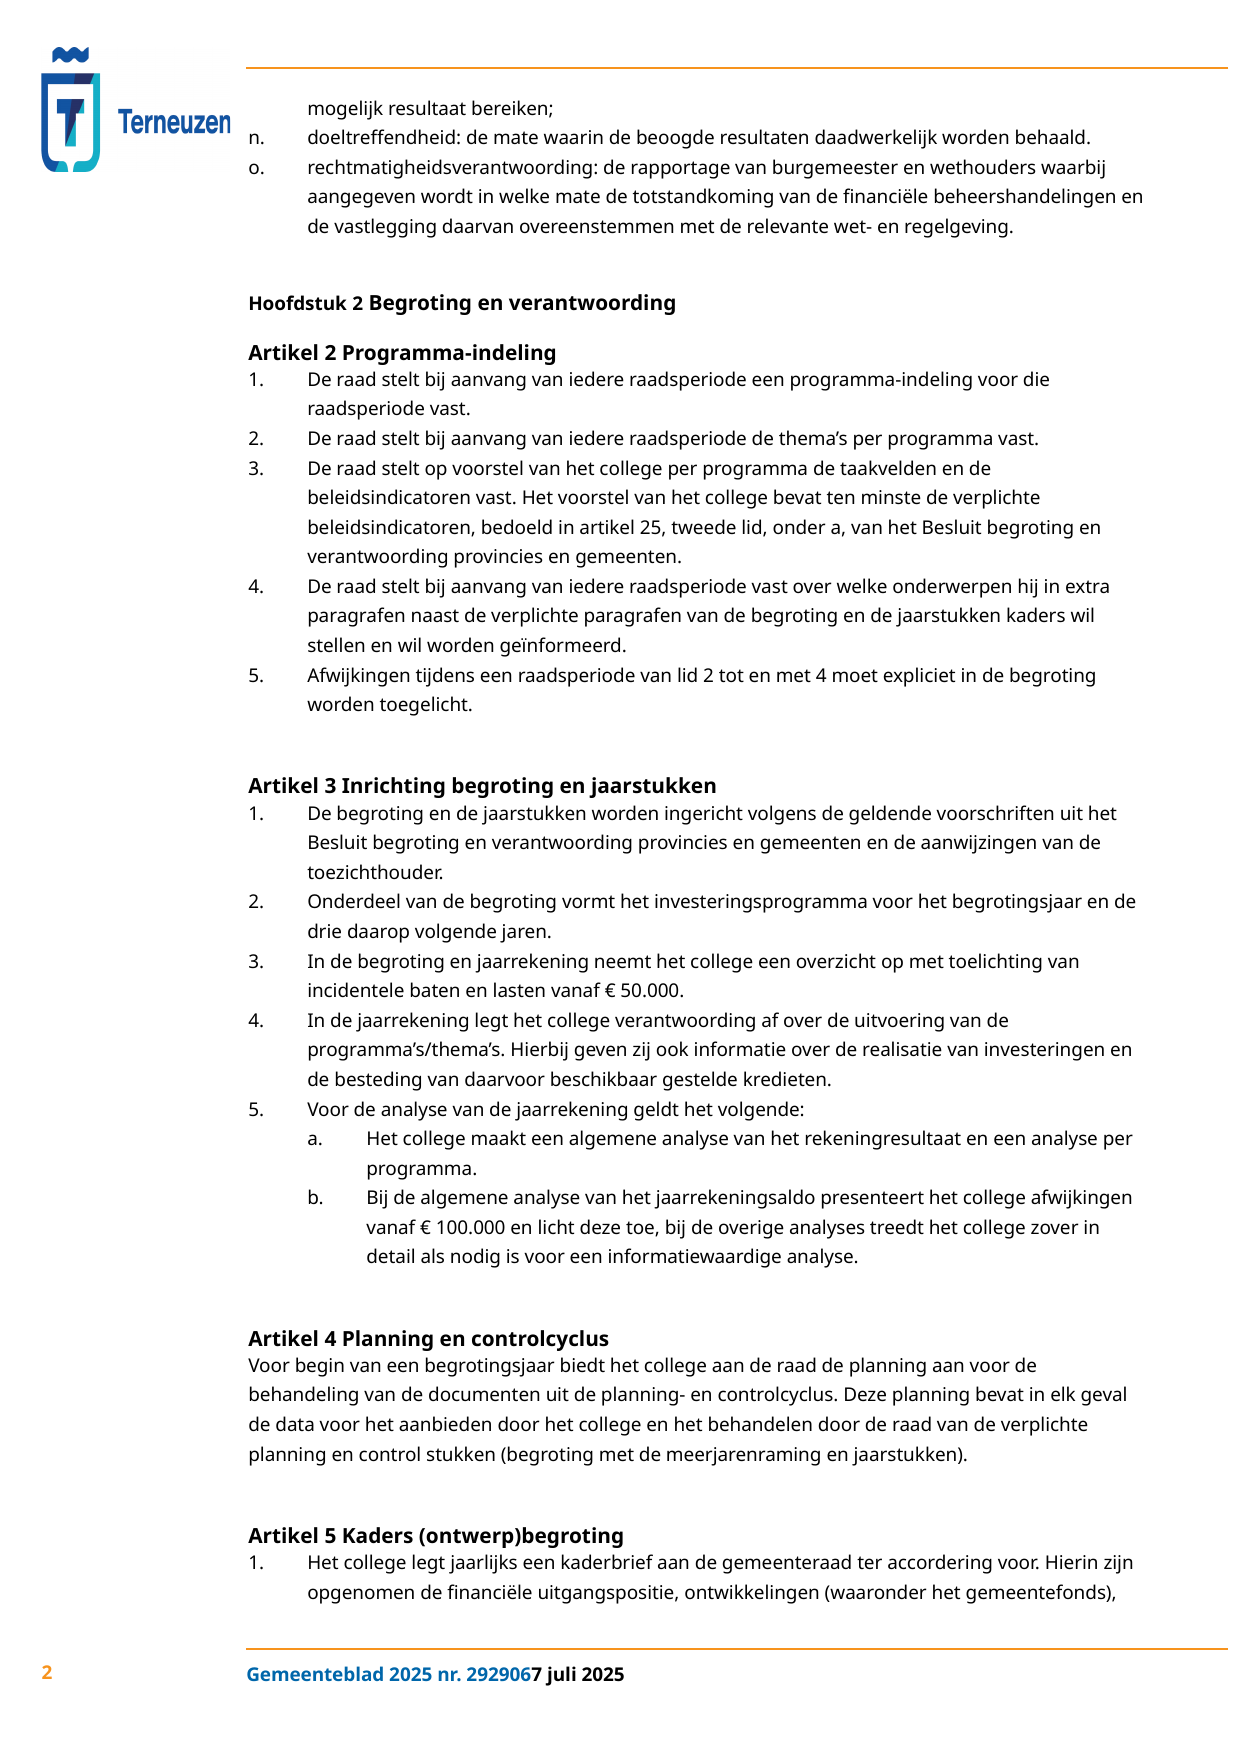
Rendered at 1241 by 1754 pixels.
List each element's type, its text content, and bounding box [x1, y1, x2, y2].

text Artikel 2 Programma-indeling [248, 338, 1152, 366]
list De raad stelt bij aanvang van iedere raadsperiode vast over welke onderwerpen hij in extra paragrafen naast de verplichte paragrafen van de begroting en de jaarstukken kaders wil stellen en wil worden geïnformeerd. [248, 573, 1152, 658]
list Het college maakt een algemene analyse van het rekeningresultaat en een analyse per programma. [307, 1125, 1152, 1181]
list De raad stelt bij aanvang van iedere raadsperiode de thema’s per programma vast. [248, 425, 1152, 451]
list In de begroting en jaarrekening neemt het college een overzicht op met toelichting van incidentele baten en lasten vanaf € 50.000. [248, 948, 1152, 1003]
list In de jaarrekening legt het college verantwoording af over de uitvoering van de programma’s/thema’s. Hierbij geven zij ook informatie over de realisatie van investeringen en de besteding van daarvoor beschikbaar gestelde kredieten. [248, 1007, 1152, 1092]
text Artikel 4 Planning en controlcyclus [248, 1324, 1152, 1352]
text Hoofdstuk 2 Begroting en verantwoording [248, 288, 1152, 317]
list Afwijkingen tijdens een raadsperiode van lid 2 tot en met 4 moet expliciet in de begroting worden toegelicht. [248, 662, 1152, 717]
picture [41, 47, 231, 172]
list Voor de analyse van de jaarrekening geldt het volgende: [248, 1096, 1152, 1121]
list doeltreffendheid: de mate waarin de beoogde resultaten daadwerkelijk worden behaald. [248, 124, 1152, 150]
list Het college legt jaarlijks een kaderbrief aan de gemeenteraad ter accordering voor. Hierin zijn opgenomen de financiële uitgangspositie, ontwikkelingen (waaronder het gemeentefonds), [248, 1549, 1152, 1604]
text Artikel 3 Inrichting begroting en jaarstukken [248, 771, 1152, 800]
list De raad stelt bij aanvang van iedere raadsperiode een programma-indeling voor die raadsperiode vast. [248, 366, 1152, 421]
text Artikel 5 Kaders (ontwerp)begroting [248, 1521, 1152, 1549]
list De raad stelt op voorstel van het college per programma de taakvelden en de beleidsindicatoren vast. Het voorstel van het college bevat ten minste de verplichte beleidsindicatoren, bedoeld in artikel 25, tweede lid, onder a, van het Besluit begroting en verantwoording provincies en gemeenten. [248, 455, 1152, 569]
list mogelijk resultaat bereiken; [248, 95, 1152, 121]
text Voor begin van een begrotingsjaar biedt het college aan de raad de planning aan voor de behandeling van de documenten uit de planning- en controlcyclus. Deze planning bevat in elk geval de data voor het aanbieden door het college en het behandelen door de raad van de verplichte planning en control stukken (begroting met de meerjarenraming en jaarstukken). [248, 1352, 1152, 1467]
list Onderdeel van de begroting vormt het investeringsprogramma voor het begrotingsjaar en de drie daarop volgende jaren. [248, 889, 1152, 944]
list Bij de algemene analyse van het jaarrekeningsaldo presenteert het college afwijkingen vanaf € 100.000 en licht deze toe, bij de overige analyses treedt het college zover in detail als nodig is voor een informatiewaardige analyse. [307, 1184, 1152, 1269]
list rechtmatigheidsverantwoording: de rapportage van burgemeester en wethouders waarbij aangegeven wordt in welke mate de totstandkoming van de financiële beheershandelingen en de vastlegging daarvan overeenstemmen met de relevante wet- en regelgeving. [248, 154, 1152, 239]
list De begroting en de jaarstukken worden ingericht volgens de geldende voorschriften uit het Besluit begroting en verantwoording provincies en gemeenten en de aanwijzingen van de toezichthouder. [248, 800, 1152, 885]
